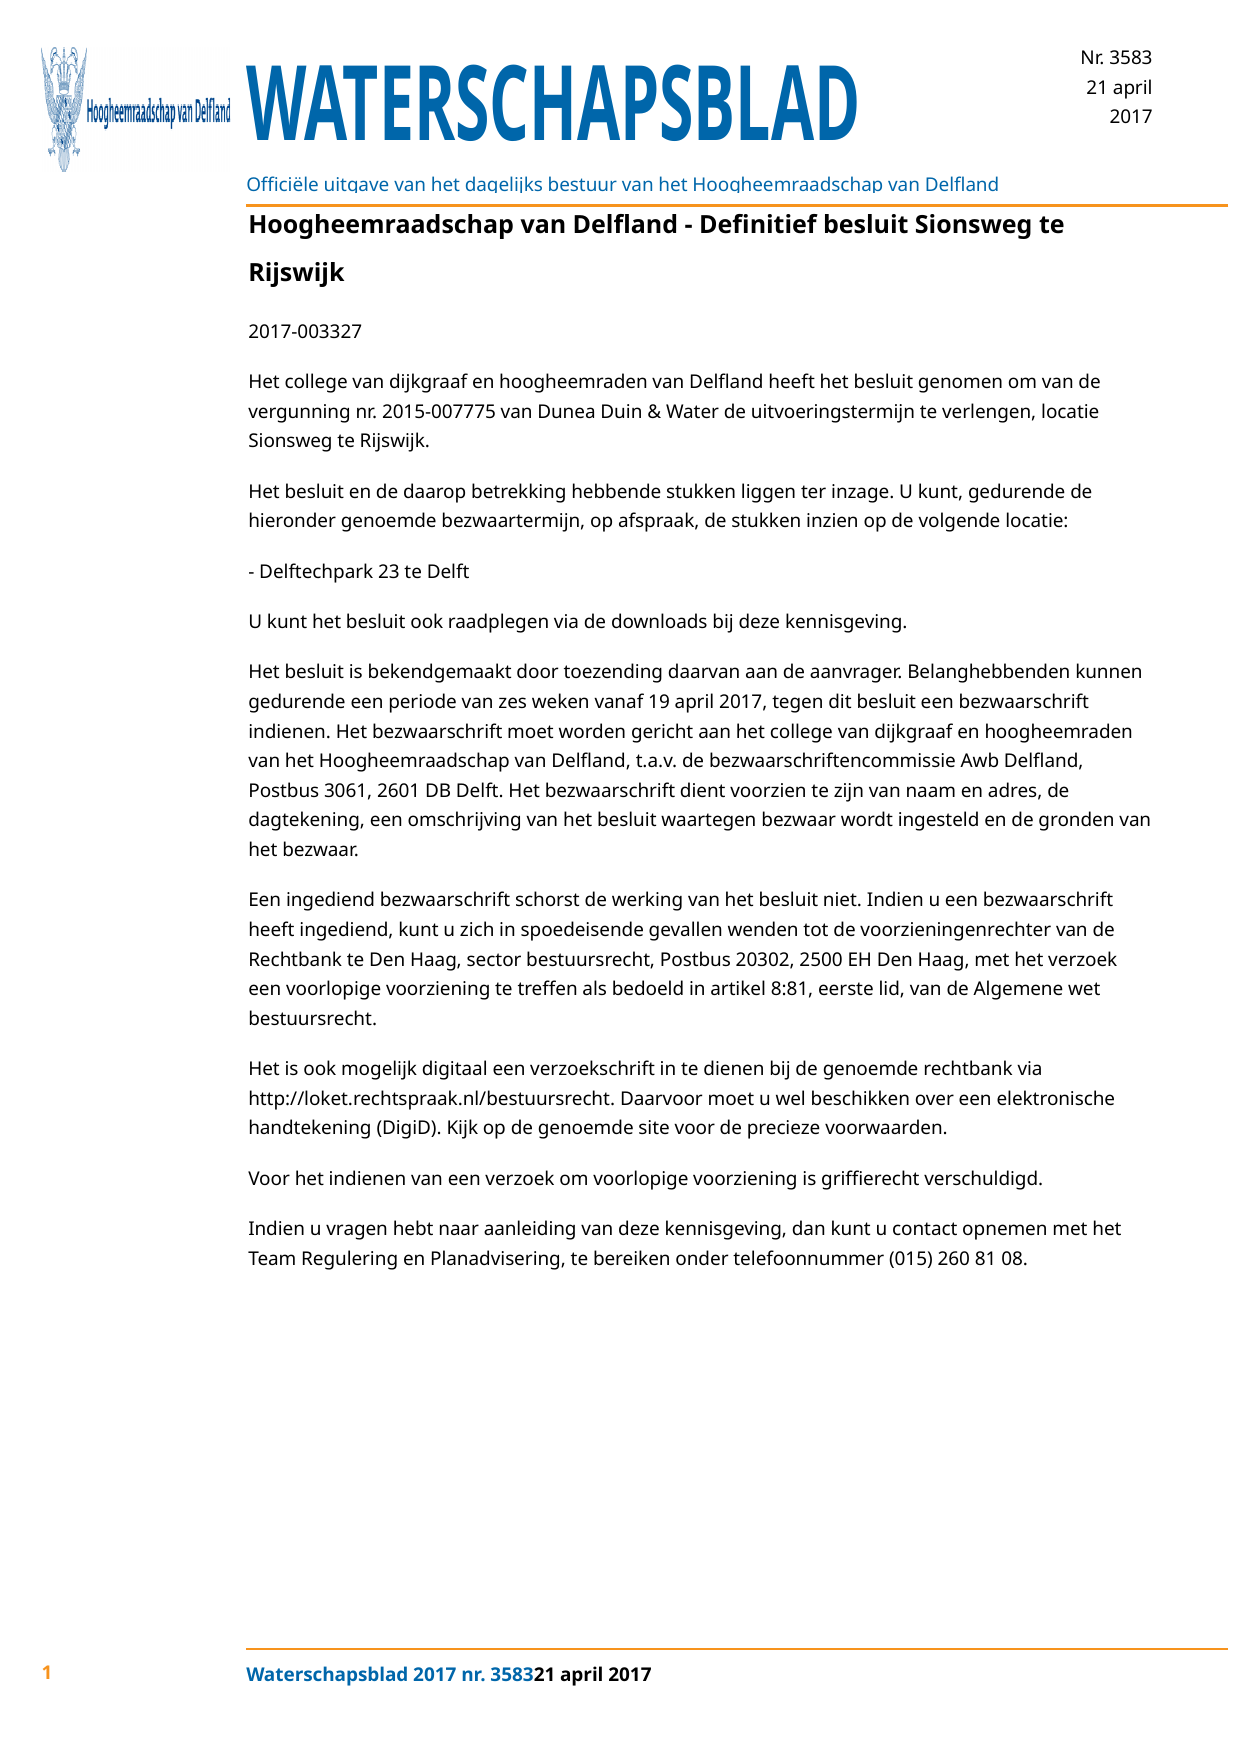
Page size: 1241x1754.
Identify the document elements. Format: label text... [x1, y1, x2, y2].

text U kunt het besluit ook raadplegen via de downloads bij deze kennisgeving. [248, 608, 1152, 634]
text Het besluit en de daarop betrekking hebbende stukken liggen ter inzage. U kunt, gedurende de hieronder genoemde bezwaartermijn, op afspraak, de stukken inzien op de volgende locatie: [248, 478, 1152, 533]
text - Delftechpark 23 te Delft [248, 558, 1152, 584]
text Het besluit is bekendgemaakt door toezending daarvan aan de aanvrager. Belanghebbenden kunnen gedurende een periode van zes weken vanaf 19 april 2017, tegen dit besluit een bezwaarschrift indienen. Het bezwaarschrift moet worden gericht aan het college van dijkgraaf en hoogheemraden van het Hoogheemraadschap van Delfland, t.a.v. de bezwaarschriftencommissie Awb Delfland, Postbus 3061, 2601 DB Delft. Het bezwaarschrift dient voorzien te zijn van naam en adres, de dagtekening, een omschrijving van het besluit waartegen bezwaar wordt ingesteld en de gronden van het bezwaar. [248, 659, 1152, 862]
picture [41, 47, 231, 172]
text Een ingediend bezwaarschrift schorst de werking van het besluit niet. Indien u een bezwaarschrift heeft ingediend, kunt u zich in spoedeisende gevallen wenden tot de voorzieningenrechter van de Rechtbank te Den Haag, sector bestuursrecht, Postbus 20302, 2500 EH Den Haag, met het verzoek een voorlopige voorziening te treffen als bedoeld in artikel 8:81, eerste lid, van de Algemene wet bestuursrecht. [248, 887, 1152, 1031]
text Het is ook mogelijk digitaal een verzoekschrift in te dienen bij de genoemde rechtbank via http://loket.rechtspraak.nl/bestuursrecht. Daarvoor moet u wel beschikken over een elektronische handtekening (DigiD). Kijk op de genoemde site voor de precieze voorwaarden. [248, 1055, 1152, 1140]
text Voor het indienen van een verzoek om voorlopige voorziening is griffierecht verschuldigd. [248, 1165, 1152, 1191]
text Indien u vragen hebt naar aanleiding van deze kennisgeving, dan kunt u contact opnemen met het Team Regulering en Planadvisering, te bereiken onder telefoonnummer (015) 260 81 08. [248, 1215, 1152, 1271]
text Het college van dijkgraaf en hoogheemraden van Delfland heeft het besluit genomen om van de vergunning nr. 2015-007775 van Dunea Duin & Water de uitvoeringstermijn te verlengen, locatie Sionsweg te Rijswijk. [248, 368, 1152, 453]
text Hoogheemraadschap van Delfland - Definitief besluit Sionsweg te Rijswijk [248, 207, 1152, 288]
text 2017-003327 [248, 318, 1152, 344]
